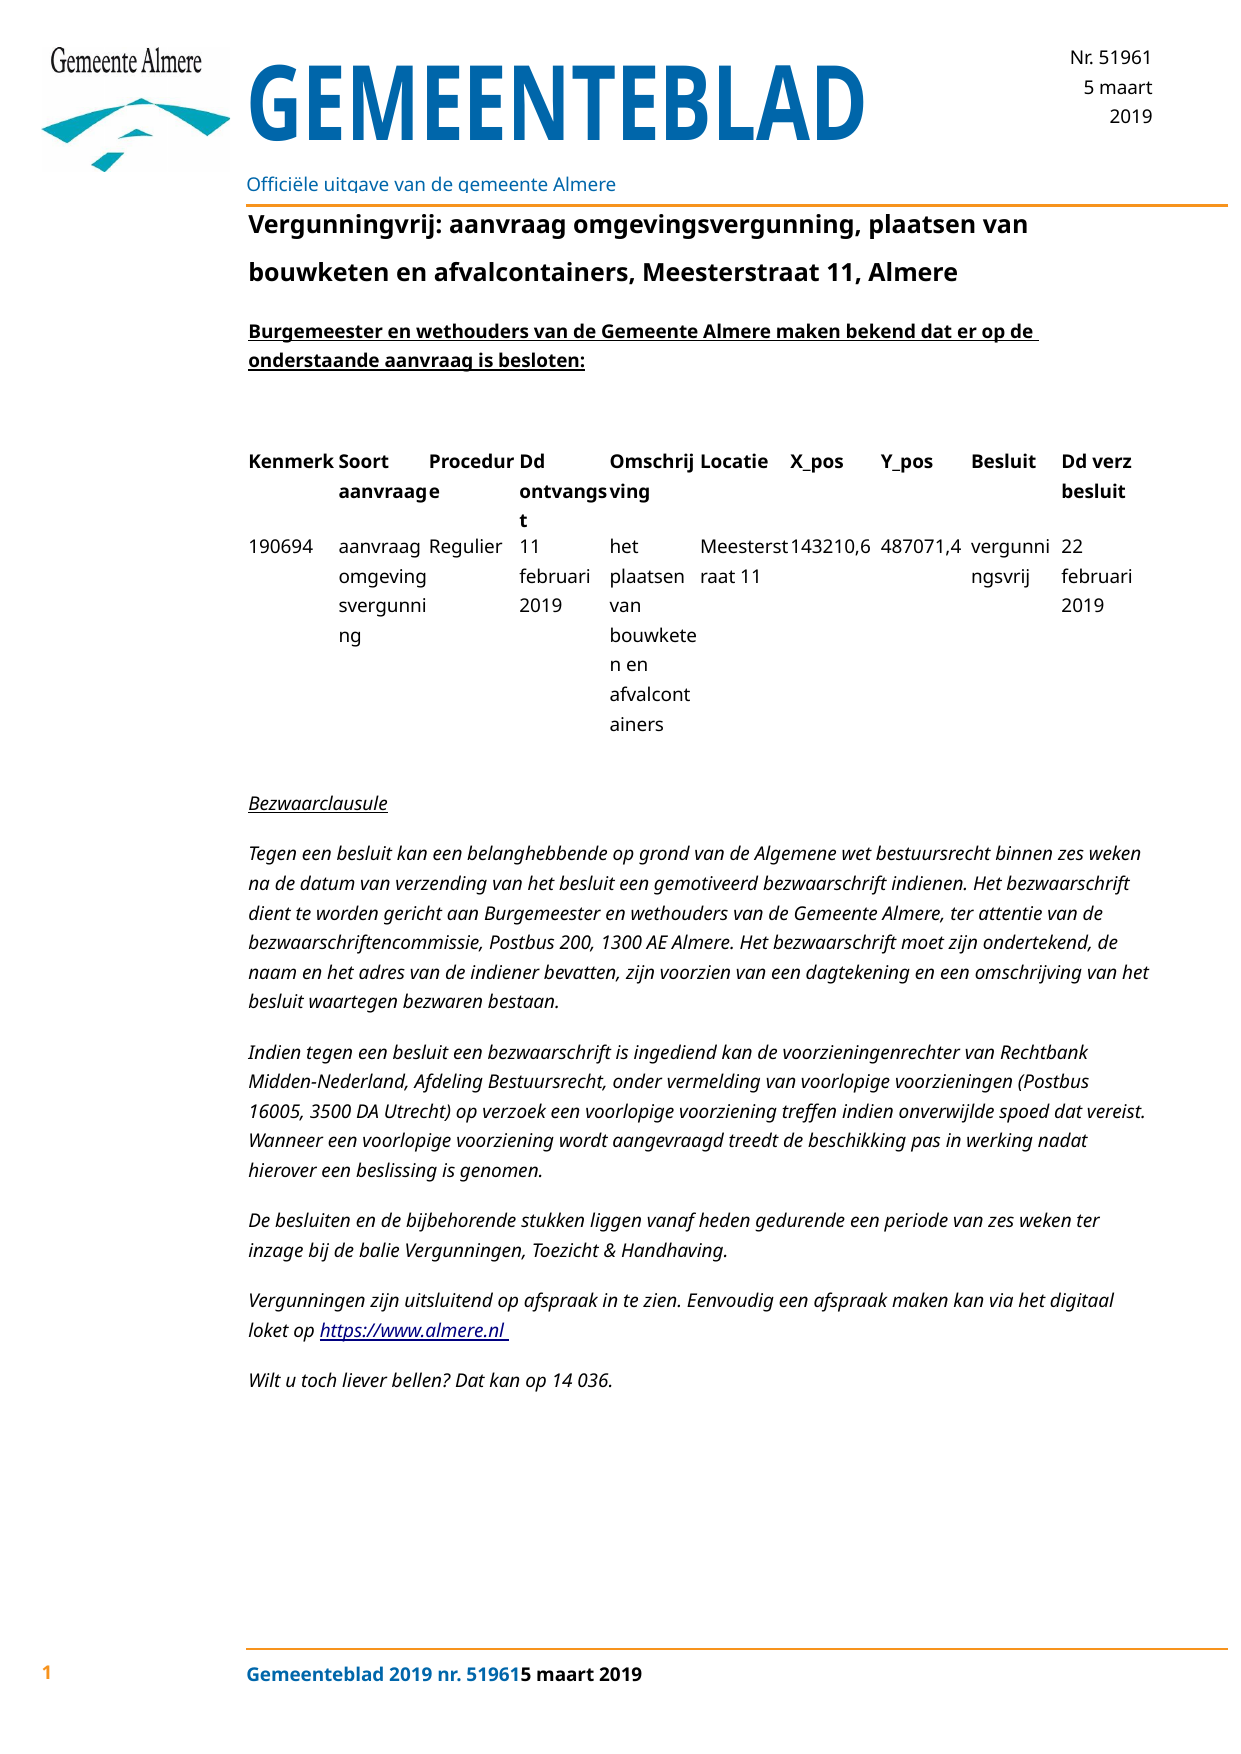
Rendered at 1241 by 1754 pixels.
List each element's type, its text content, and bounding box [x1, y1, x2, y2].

table_cell het plaatsen van bouwketen en afvalcontainers [609, 533, 700, 737]
table_header Kenmerk [248, 449, 338, 533]
table_header Soort aanvraag [338, 449, 429, 533]
table_cell 11 februari 2019 [519, 533, 609, 737]
table_header Procedure [429, 449, 519, 533]
table_cell 22 februari 2019 [1061, 533, 1152, 737]
text De besluiten en de bijbehorende stukken liggen vanaf heden gedurende een periode van zes weken ter inzage bij de balie Vergunningen, Toezicht & Handhaving. [248, 1208, 1152, 1263]
table_header Omschrijving [609, 449, 700, 533]
text Indien tegen een besluit een bezwaarschrift is ingediend kan de voorzieningenrechter van Rechtbank Midden-Nederland, Afdeling Bestuursrecht, onder vermelding van voorlopige voorzieningen (Postbus 16005, 3500 DA Utrecht) op verzoek een voorlopige voorziening treffen indien onverwijlde spoed dat vereist. Wanneer een voorlopige voorziening wordt aangevraagd treedt de beschikking pas in werking nadat hierover een beslissing is genomen. [248, 1039, 1152, 1183]
picture [41, 47, 231, 172]
table_cell aanvraag omgevingsvergunning [338, 533, 429, 737]
table_header Besluit [971, 449, 1061, 533]
text Bezwaarclausule [248, 790, 1152, 816]
table_cell 487071,4 [881, 533, 971, 737]
text Vergunningen zijn uitsluitend op afspraak in te zien. Eenvoudig een afspraak maken kan via het digitaal loket op https://www.almere.nl [248, 1288, 1152, 1343]
table_header Dd ontvangst [519, 449, 609, 533]
table_cell 190694 [248, 533, 338, 737]
text Vergunningvrij: aanvraag omgevingsvergunning, plaatsen van bouwketen en afvalcontainers, Meesterstraat 11, Almere [248, 207, 1152, 288]
table_header X_pos [790, 449, 881, 533]
table_header Dd verz besluit [1061, 449, 1152, 533]
text Wilt u toch liever bellen? Dat kan op 14 036. [248, 1368, 1152, 1393]
table_cell Regulier [429, 533, 519, 737]
table_header Y_pos [881, 449, 971, 533]
table_cell vergunningsvrij [971, 533, 1061, 737]
text Burgemeester en wethouders van de Gemeente Almere maken bekend dat er op de onderstaande aanvraag is besloten: [248, 318, 1152, 373]
text Tegen een besluit kan een belanghebbende op grond van de Algemene wet bestuursrecht binnen zes weken na de datum van verzending van het besluit een gemotiveerd bezwaarschrift indienen. Het bezwaarschrift dient te worden gericht aan Burgemeester en wethouders van de Gemeente Almere, ter attentie van de bezwaarschriftencommissie, Postbus 200, 1300 AE Almere. Het bezwaarschrift moet zijn ondertekend, de naam en het adres van de indiener bevatten, zijn voorzien van een dagtekening en een omschrijving van het besluit waartegen bezwaren bestaan. [248, 841, 1152, 1014]
table_cell Meesterstraat 11 [700, 533, 790, 737]
table_cell 143210,6 [790, 533, 881, 737]
table_header Locatie [700, 449, 790, 533]
